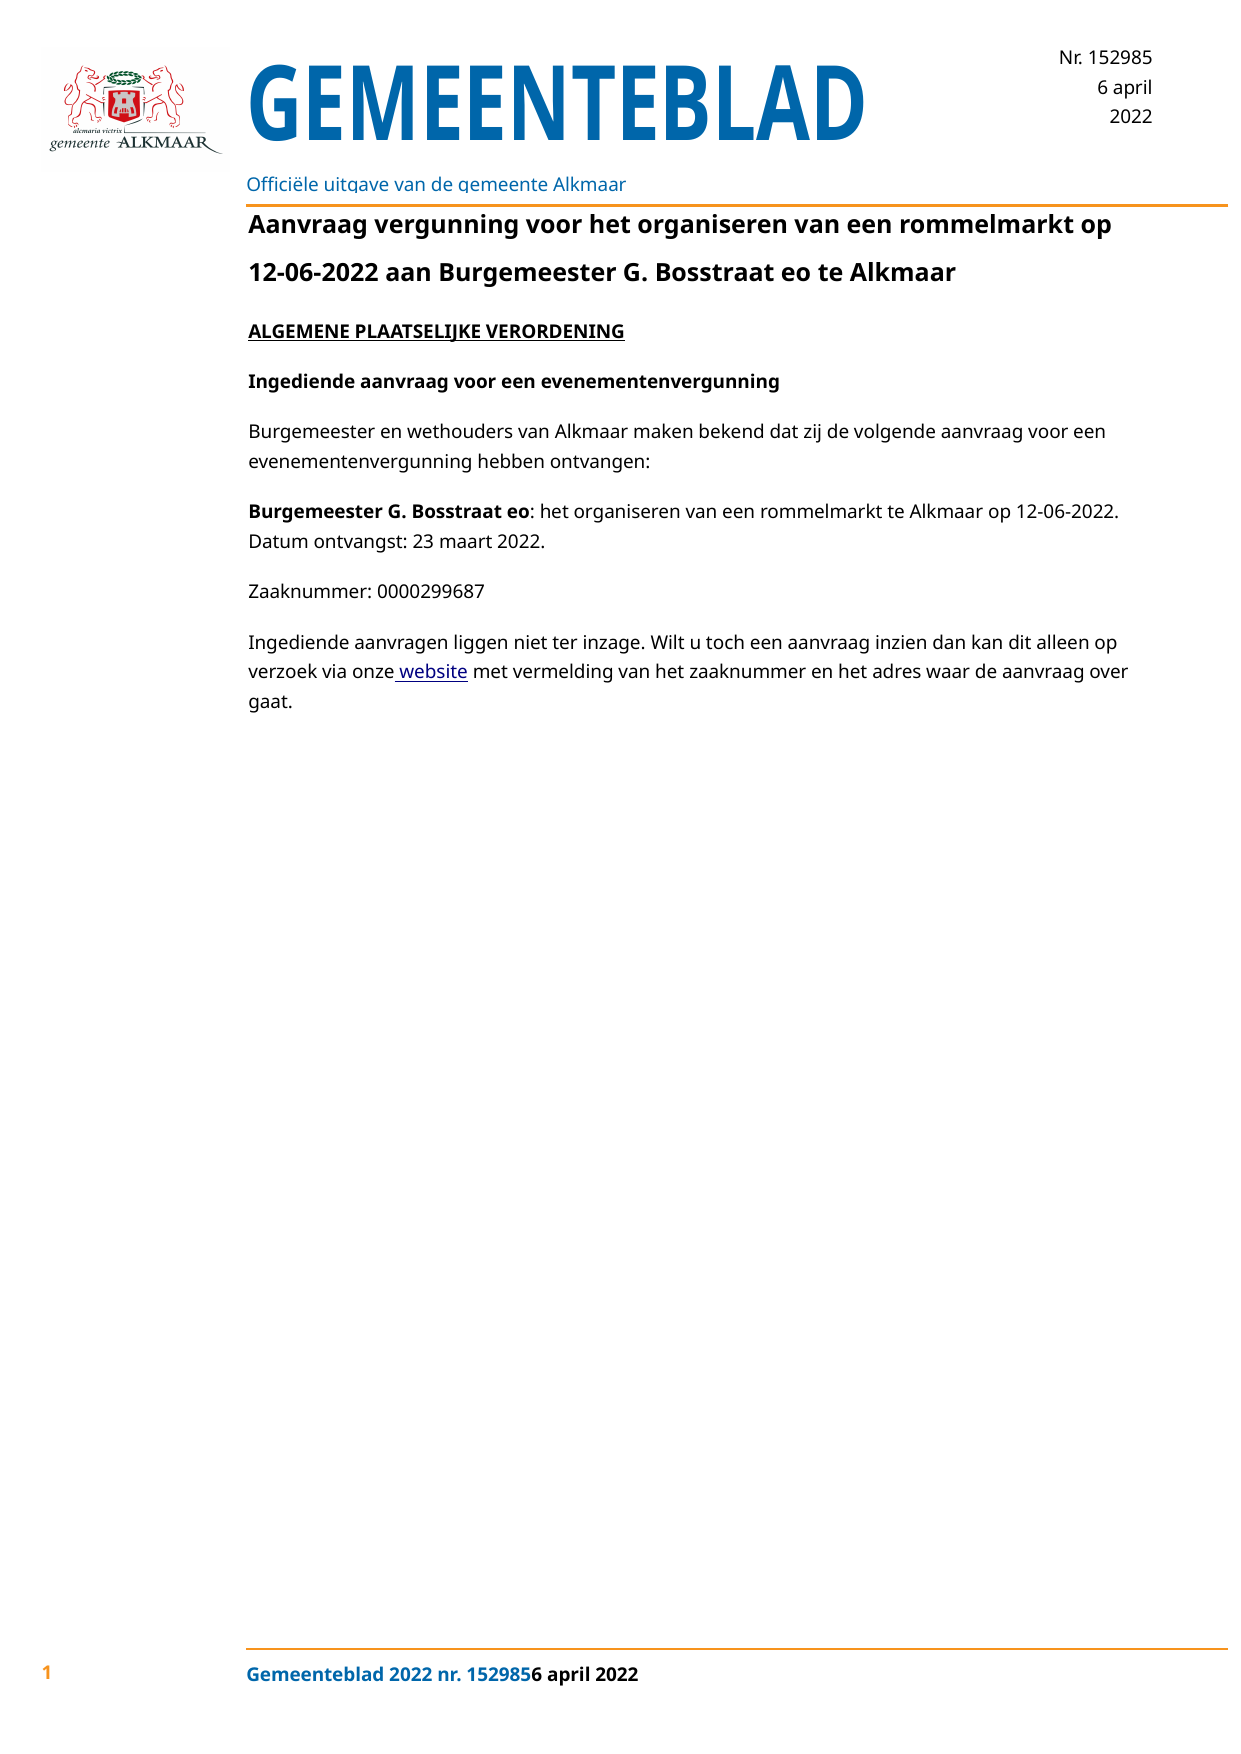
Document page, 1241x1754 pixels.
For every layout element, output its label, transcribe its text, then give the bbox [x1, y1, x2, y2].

text ALGEMENE PLAATSELIJKE VERORDENING [248, 318, 1152, 344]
text Ingediende aanvraag voor een evenementenvergunning [248, 368, 1152, 394]
text Burgemeester en wethouders van Alkmaar maken bekend dat zij de volgende aanvraag voor een evenementenvergunning hebben ontvangen: [248, 419, 1152, 474]
text Aanvraag vergunning voor het organiseren van een rommelmarkt op 12-06-2022 aan Burgemeester G. Bosstraat eo te Alkmaar [248, 207, 1152, 288]
text Zaaknummer: 0000299687 [248, 579, 1152, 604]
picture [41, 47, 231, 172]
text Ingediende aanvragen liggen niet ter inzage. Wilt u toch een aanvraag inzien dan kan dit alleen op verzoek via onze website met vermelding van het zaaknummer en het adres waar de aanvraag over gaat. [248, 629, 1152, 714]
text Burgemeester G. Bosstraat eo: het organiseren van een rommelmarkt te Alkmaar op 12-06-2022. Datum ontvangst: 23 maart 2022. [248, 499, 1152, 554]
